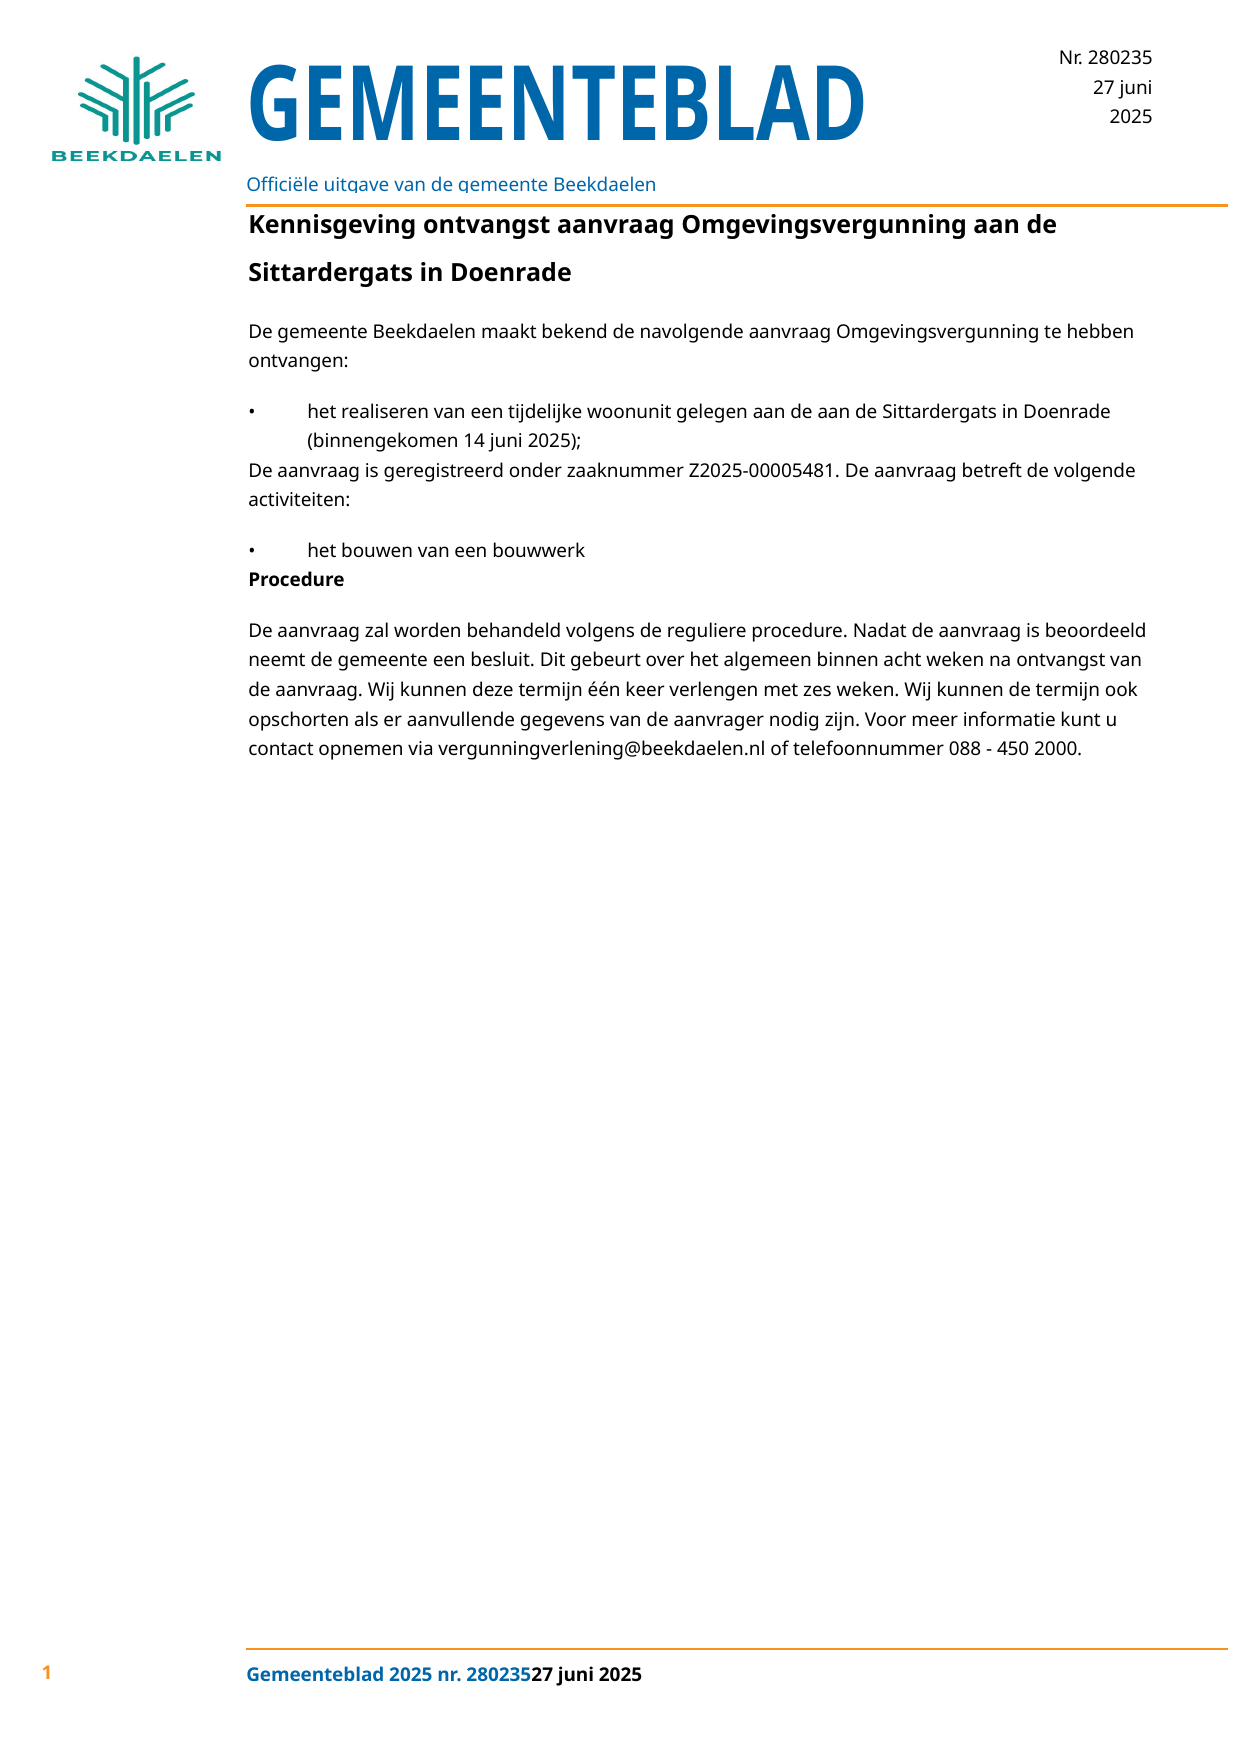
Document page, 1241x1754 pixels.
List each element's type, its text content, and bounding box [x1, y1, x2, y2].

text Kennisgeving ontvangst aanvraag Omgevingsvergunning aan de Sittardergats in Doenrade [248, 207, 1152, 288]
text De aanvraag zal worden behandeld volgens de reguliere procedure. Nadat de aanvraag is beoordeeld neemt de gemeente een besluit. Dit gebeurt over het algemeen binnen acht weken na ontvangst van de aanvraag. Wij kunnen deze termijn één keer verlengen met zes weken. Wij kunnen de termijn ook opschorten als er aanvullende gegevens van de aanvrager nodig zijn. Voor meer informatie kunt u contact opnemen via vergunningverlening@beekdaelen.nl of telefoonnummer 088 - 450 2000. [248, 617, 1152, 761]
picture [41, 47, 231, 172]
text De aanvraag is geregistreerd onder zaaknummer Z2025-00005481. De aanvraag betreft de volgende activiteiten: [248, 457, 1152, 512]
text De gemeente Beekdaelen maakt bekend de navolgende aanvraag Omgevingsvergunning te hebben ontvangen: [248, 318, 1152, 373]
text Procedure [248, 567, 1152, 592]
list het realiseren van een tijdelijke woonunit gelegen aan de aan de Sittardergats in Doenrade (binnengekomen 14 juni 2025); [248, 398, 1152, 453]
list het bouwen van een bouwwerk [248, 537, 1152, 563]
